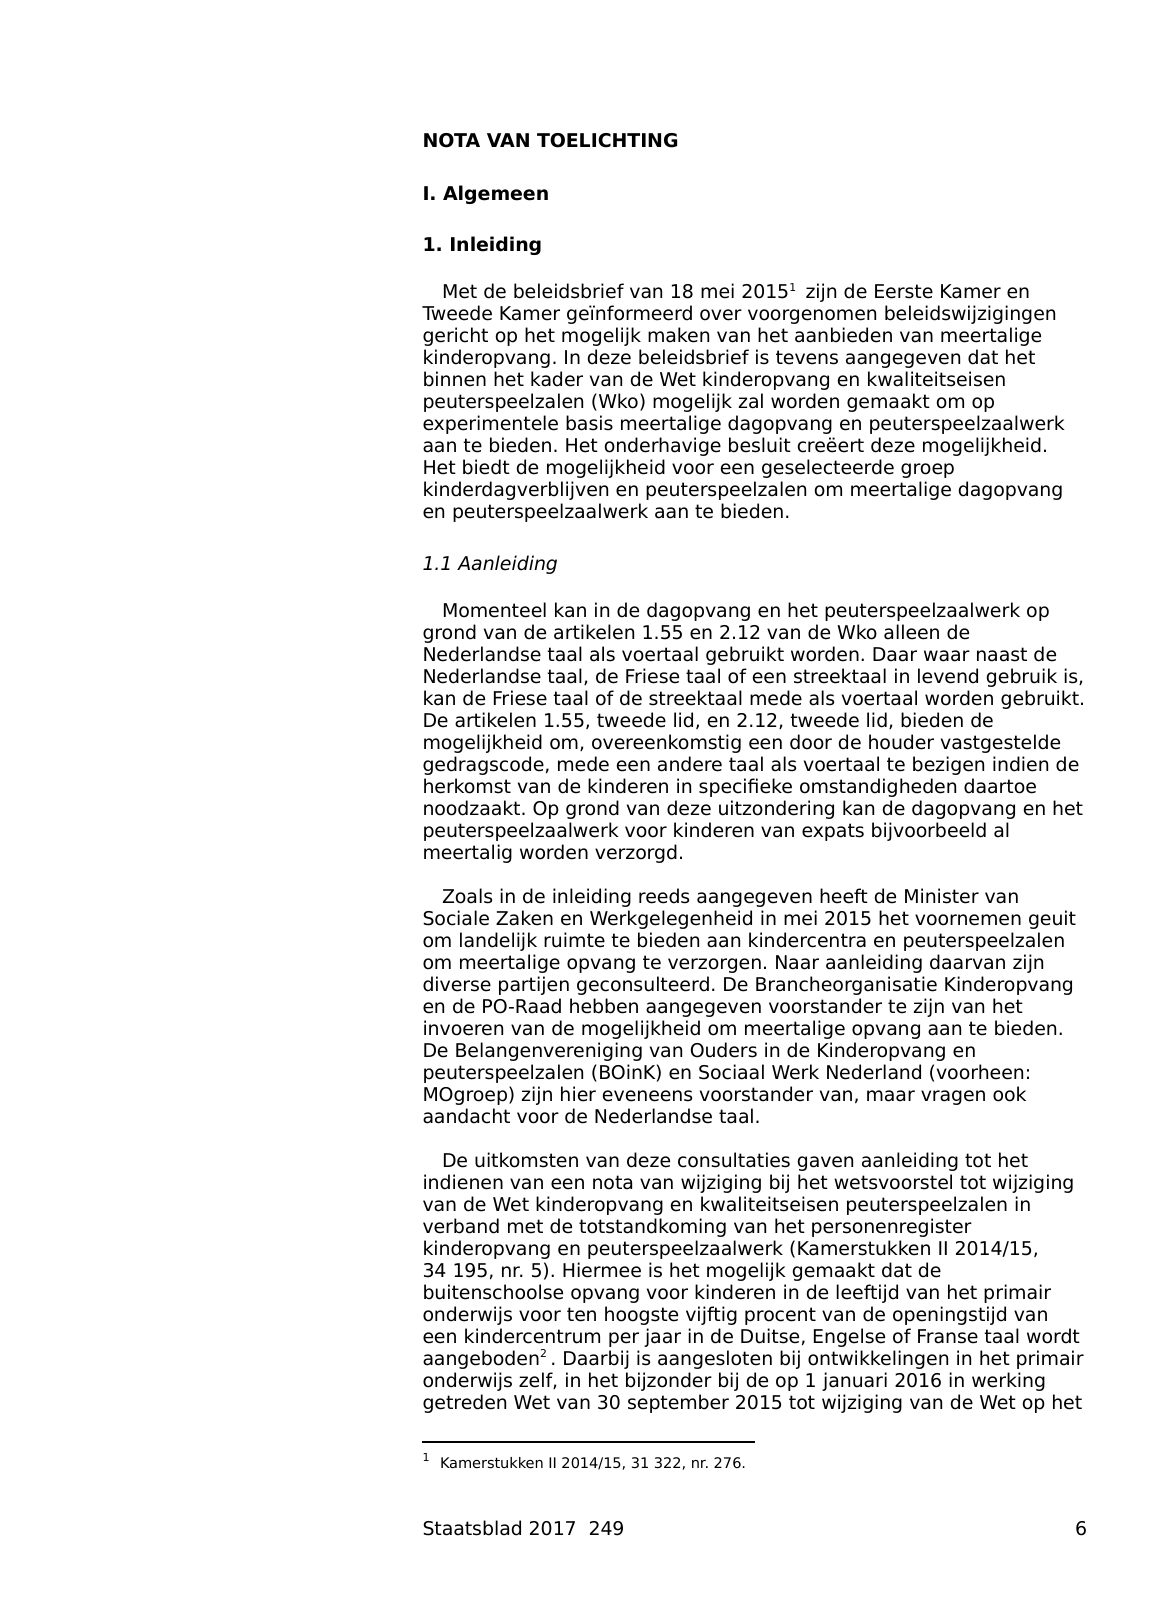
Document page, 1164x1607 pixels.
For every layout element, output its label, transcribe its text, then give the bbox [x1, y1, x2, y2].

text Momenteel kan in de dagopvang en het peuterspeelzaalwerk op grond van de artikelen 1.55 en 2.12 van de Wko alleen de Nederlandse taal als voertaal gebruikt worden. Daar waar naast de Nederlandse taal, de Friese taal of een streektaal in levend gebruik is, kan de Friese taal of de streektaal mede als voertaal worden gebruikt. De artikelen 1.55, tweede lid, en 2.12, tweede lid, bieden de mogelijkheid om, overeenkomstig een door de houder vastgestelde gedragscode, mede een andere taal als voertaal te bezigen indien de herkomst van de kinderen in specifieke omstandigheden daartoe noodzaakt. Op grond van deze uitzondering kan de dagopvang en het peuterspeelzaalwerk voor kinderen van expats bijvoorbeeld al meertalig worden verzorgd. [422, 600, 1087, 864]
text Zoals in de inleiding reeds aangegeven heeft de Minister van Sociale Zaken en Werkgelegenheid in mei 2015 het voornemen geuit om landelijk ruimte te bieden aan kindercentra en peuterspeelzalen om meertalige opvang te verzorgen. Naar aanleiding daarvan zijn diverse partijen geconsulteerd. De Brancheorganisatie Kinderopvang en de PO-Raad hebben aangegeven voorstander te zijn van het invoeren van de mogelijkheid om meertalige opvang aan te bieden. De Belangenvereniging van Ouders in de Kinderopvang en peuterspeelzalen (BOinK) en Sociaal Werk Nederland (voorheen: MOgroep) zijn hier eveneens voorstander van, maar vragen ook aandacht voor de Nederlandse taal. [422, 886, 1087, 1128]
subtitle 1.1 Aanleiding [422, 553, 1087, 575]
subtitle 1. Inleiding [422, 234, 1087, 256]
subtitle I. Algemeen [422, 182, 1087, 204]
text Met de beleidsbrief van 18 mei 2015 zijn de Eerste Kamer en Tweede Kamer geïnformeerd over voorgenomen beleidswijzigingen gericht op het mogelijk maken van het aanbieden van meertalige kinderopvang. In deze beleidsbrief is tevens aangegeven dat het binnen het kader van de Wet kinderopvang en kwaliteitseisen peuterspeelzalen (Wko) mogelijk zal worden gemaakt om op experimentele basis meertalige dagopvang en peuterspeelzaalwerk aan te bieden. Het onderhavige besluit creëert deze mogelijkheid. Het biedt de mogelijkheid voor een geselecteerde groep kinderdagverblijven en peuterspeelzalen om meertalige dagopvang en peuterspeelzaalwerk aan te bieden. [422, 281, 1087, 523]
text De uitkomsten van deze consultaties gaven aanleiding tot het indienen van een nota van wijziging bij het wetsvoorstel tot wijziging van de Wet kinderopvang en kwaliteitseisen peuterspeelzalen in verband met de totstandkoming van het personenregister kinderopvang en peuterspeelzaalwerk (Kamerstukken II 2014/15, 34 195, nr. 5). Hiermee is het mogelijk gemaakt dat de buitenschoolse opvang voor kinderen in de leeftijd van het primair onderwijs voor ten hoogste vijftig procent van de openingstijd van een kindercentrum per jaar in de Duitse, Engelse of Franse taal wordt aangeboden. Daarbij is aangesloten bij ontwikkelingen in het primair onderwijs zelf, in het bijzonder bij de op 1 januari 2016 in werking getreden Wet van 30 september 2015 tot wijziging van de Wet op het [422, 1150, 1087, 1414]
subtitle NOTA VAN TOELICHTING [422, 130, 1087, 152]
text Kamerstukken II 2014/15, 31 322, nr. 276. [422, 1451, 1087, 1473]
